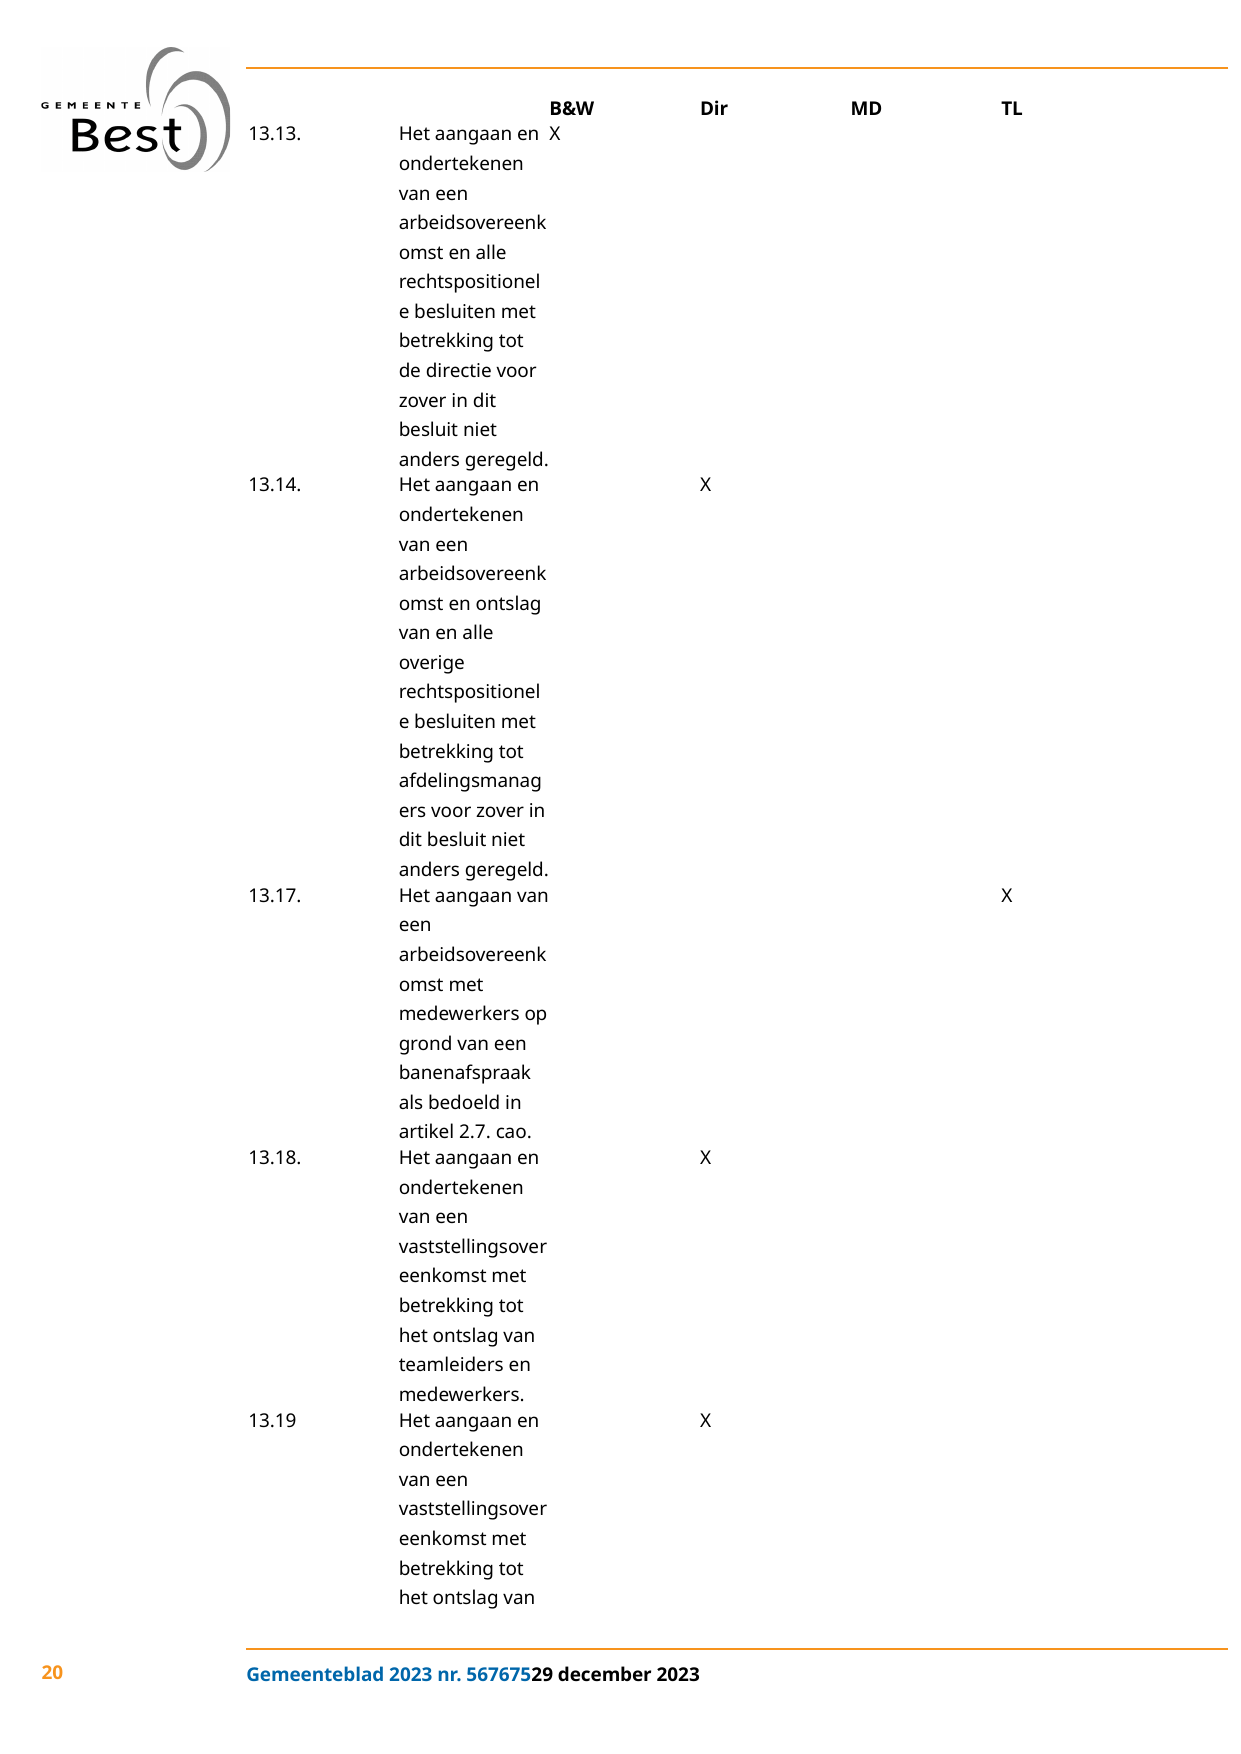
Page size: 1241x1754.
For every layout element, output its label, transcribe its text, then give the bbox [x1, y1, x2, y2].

table_cell Het aangaan en ondertekenen van een arbeidsovereenkomst en ontslag van en alle overige rechtspositionele besluiten met betrekking tot afdelingsmanagers voor zover in dit besluit niet anders geregeld. [399, 472, 549, 882]
table_cell [549, 1144, 700, 1407]
table_cell Het aangaan en ondertekenen van een arbeidsovereenkomst en alle rechtspositionele besluiten met betrekking tot de directie voor zover in dit besluit niet anders geregeld. [399, 121, 549, 472]
table_cell 13.13. [248, 121, 398, 472]
table_cell 13.17. [248, 882, 398, 1144]
table_cell Het aangaan van een arbeidsovereenkomst met medewerkers op grond van een banenafspraak als bedoeld in artikel 2.7. cao. [399, 882, 549, 1144]
table_header MD [850, 95, 1001, 121]
table_cell X [700, 472, 850, 882]
table_cell [850, 882, 1001, 1144]
table_cell [850, 121, 1001, 472]
table_cell [850, 1144, 1001, 1407]
table_cell [1001, 1144, 1152, 1407]
table_cell [549, 1407, 700, 1610]
table_header Dir [700, 95, 850, 121]
table_cell [1001, 1407, 1152, 1610]
table_cell 13.19 [248, 1407, 398, 1610]
table_cell [549, 882, 700, 1144]
table_cell [549, 472, 700, 882]
table_cell [850, 1407, 1001, 1610]
table_header TL [1001, 95, 1152, 121]
table_cell [850, 472, 1001, 882]
table_header B&W [549, 95, 700, 121]
table_cell X [700, 1144, 850, 1407]
table_header [248, 95, 398, 121]
table_cell Het aangaan en ondertekenen van een vaststellingsovereenkomst met betrekking tot het ontslag van teamleiders en medewerkers. [399, 1144, 549, 1407]
picture [41, 47, 231, 172]
table_cell 13.18. [248, 1144, 398, 1407]
table_cell [700, 121, 850, 472]
table_cell X [549, 121, 700, 472]
table_cell [1001, 472, 1152, 882]
table_cell Het aangaan en ondertekenen van een vaststellingsovereenkomst met betrekking tot het ontslag van [399, 1407, 549, 1610]
table_cell X [700, 1407, 850, 1610]
table_cell 13.14. [248, 472, 398, 882]
table_cell [1001, 121, 1152, 472]
table_cell X [1001, 882, 1152, 1144]
table_header [399, 95, 549, 121]
table_cell [700, 882, 850, 1144]
